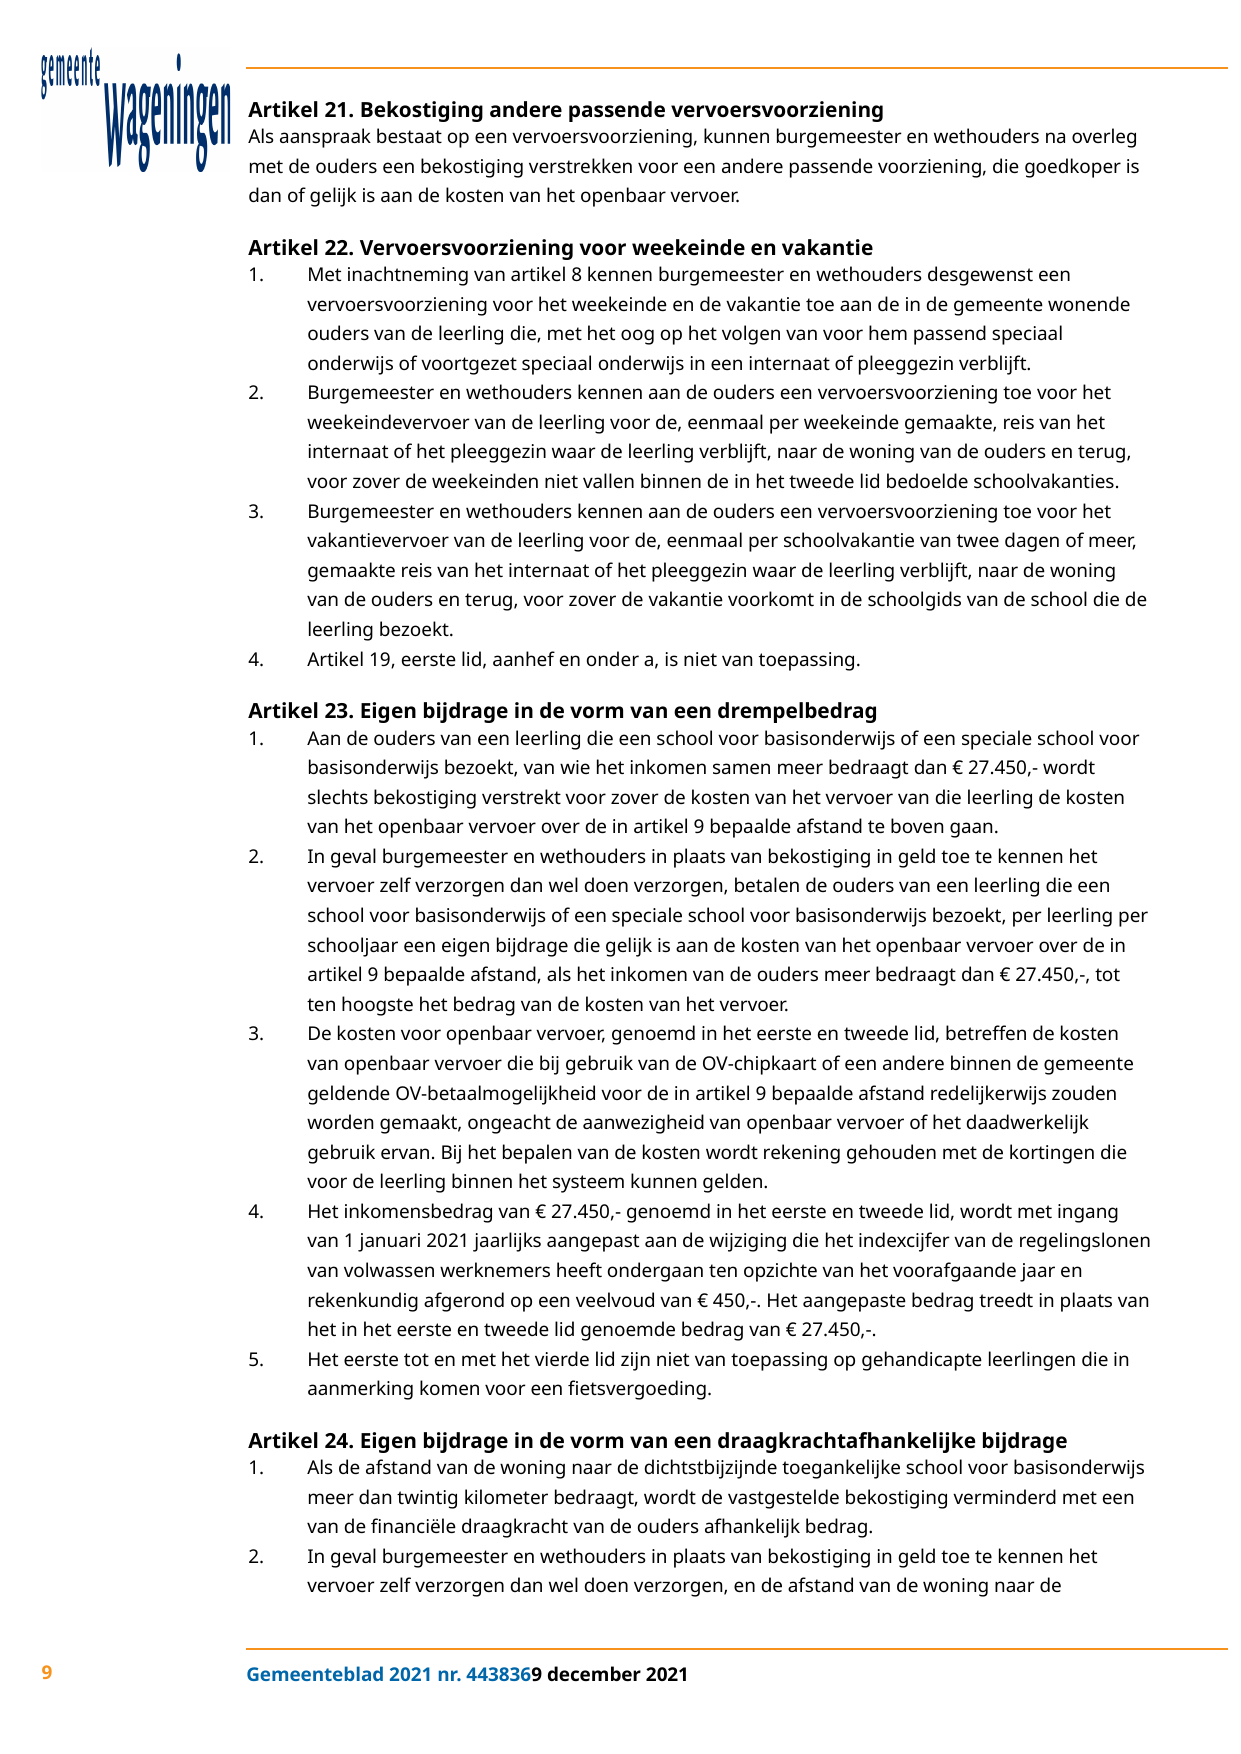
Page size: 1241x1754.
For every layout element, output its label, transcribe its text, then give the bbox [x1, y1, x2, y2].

text Artikel 23. Eigen bijdrage in de vorm van een drempelbedrag [248, 696, 1152, 725]
list Burgemeester en wethouders kennen aan de ouders een vervoersvoorziening toe voor het vakantievervoer van de leerling voor de, eenmaal per schoolvakantie van twee dagen of meer, gemaakte reis van het internaat of het pleeggezin waar de leerling verblijft, naar de woning van de ouders en terug, voor zover de vakantie voorkomt in de schoolgids van de school die de leerling bezoekt. [248, 498, 1152, 642]
list Burgemeester en wethouders kennen aan de ouders een vervoersvoorziening toe voor het weekeindevervoer van de leerling voor de, eenmaal per weekeinde gemaakte, reis van het internaat of het pleeggezin waar de leerling verblijft, naar de woning van de ouders en terug, voor zover de weekeinden niet vallen binnen de in het tweede lid bedoelde schoolvakanties. [248, 379, 1152, 494]
text Als aanspraak bestaat op een vervoersvoorziening, kunnen burgemeester en wethouders na overleg met de ouders een bekostiging verstrekken voor een andere passende voorziening, die goedkoper is dan of gelijk is aan de kosten van het openbaar vervoer. [248, 123, 1152, 208]
picture [41, 47, 231, 172]
list Als de afstand van de woning naar de dichtstbijzijnde toegankelijke school voor basisonderwijs meer dan twintig kilometer bedraagt, wordt de vastgestelde bekostiging verminderd met een van de financiële draagkracht van de ouders afhankelijk bedrag. [248, 1454, 1152, 1539]
list Het eerste tot en met het vierde lid zijn niet van toepassing op gehandicapte leerlingen die in aanmerking komen voor een fietsvergoeding. [248, 1346, 1152, 1401]
list Met inachtneming van artikel 8 kennen burgemeester en wethouders desgewenst een vervoersvoorziening voor het weekeinde en de vakantie toe aan de in de gemeente wonende ouders van de leerling die, met het oog op het volgen van voor hem passend speciaal onderwijs of voortgezet speciaal onderwijs in een internaat of pleeggezin verblijft. [248, 261, 1152, 376]
text Artikel 22. Vervoersvoorziening voor weekeinde en vakantie [248, 233, 1152, 261]
list Artikel 19, eerste lid, aanhef en onder a, is niet van toepassing. [248, 646, 1152, 672]
list In geval burgemeester en wethouders in plaats van bekostiging in geld toe te kennen het vervoer zelf verzorgen dan wel doen verzorgen, en de afstand van de woning naar de [248, 1543, 1152, 1598]
list Het inkomensbedrag van € 27.450,- genoemd in het eerste en tweede lid, wordt met ingang van 1 januari 2021 jaarlijks aangepast aan de wijziging die het indexcijfer van de regelingslonen van volwassen werknemers heeft ondergaan ten opzichte van het voorafgaande jaar en rekenkundig afgerond op een veelvoud van € 450,-. Het aangepaste bedrag treedt in plaats van het in het eerste en tweede lid genoemde bedrag van € 27.450,-. [248, 1198, 1152, 1342]
text Artikel 21. Bekostiging andere passende vervoersvoorziening [248, 95, 1152, 123]
list De kosten voor openbaar vervoer, genoemd in het eerste en tweede lid, betreffen de kosten van openbaar vervoer die bij gebruik van de OV-chipkaart of een andere binnen de gemeente geldende OV-betaalmogelijkheid voor de in artikel 9 bepaalde afstand redelijkerwijs zouden worden gemaakt, ongeacht de aanwezigheid van openbaar vervoer of het daadwerkelijk gebruik ervan. Bij het bepalen van de kosten wordt rekening gehouden met de kortingen die voor de leerling binnen het systeem kunnen gelden. [248, 1021, 1152, 1194]
list In geval burgemeester en wethouders in plaats van bekostiging in geld toe te kennen het vervoer zelf verzorgen dan wel doen verzorgen, betalen de ouders van een leerling die een school voor basisonderwijs of een speciale school voor basisonderwijs bezoekt, per leerling per schooljaar een eigen bijdrage die gelijk is aan de kosten van het openbaar vervoer over de in artikel 9 bepaalde afstand, als het inkomen van de ouders meer bedraagt dan € 27.450,-, tot ten hoogste het bedrag van de kosten van het vervoer. [248, 843, 1152, 1017]
text Artikel 24. Eigen bijdrage in de vorm van een draagkrachtafhankelijke bijdrage [248, 1426, 1152, 1454]
list Aan de ouders van een leerling die een school voor basisonderwijs of een speciale school voor basisonderwijs bezoekt, van wie het inkomen samen meer bedraagt dan € 27.450,- wordt slechts bekostiging verstrekt voor zover de kosten van het vervoer van die leerling de kosten van het openbaar vervoer over de in artikel 9 bepaalde afstand te boven gaan. [248, 725, 1152, 839]
